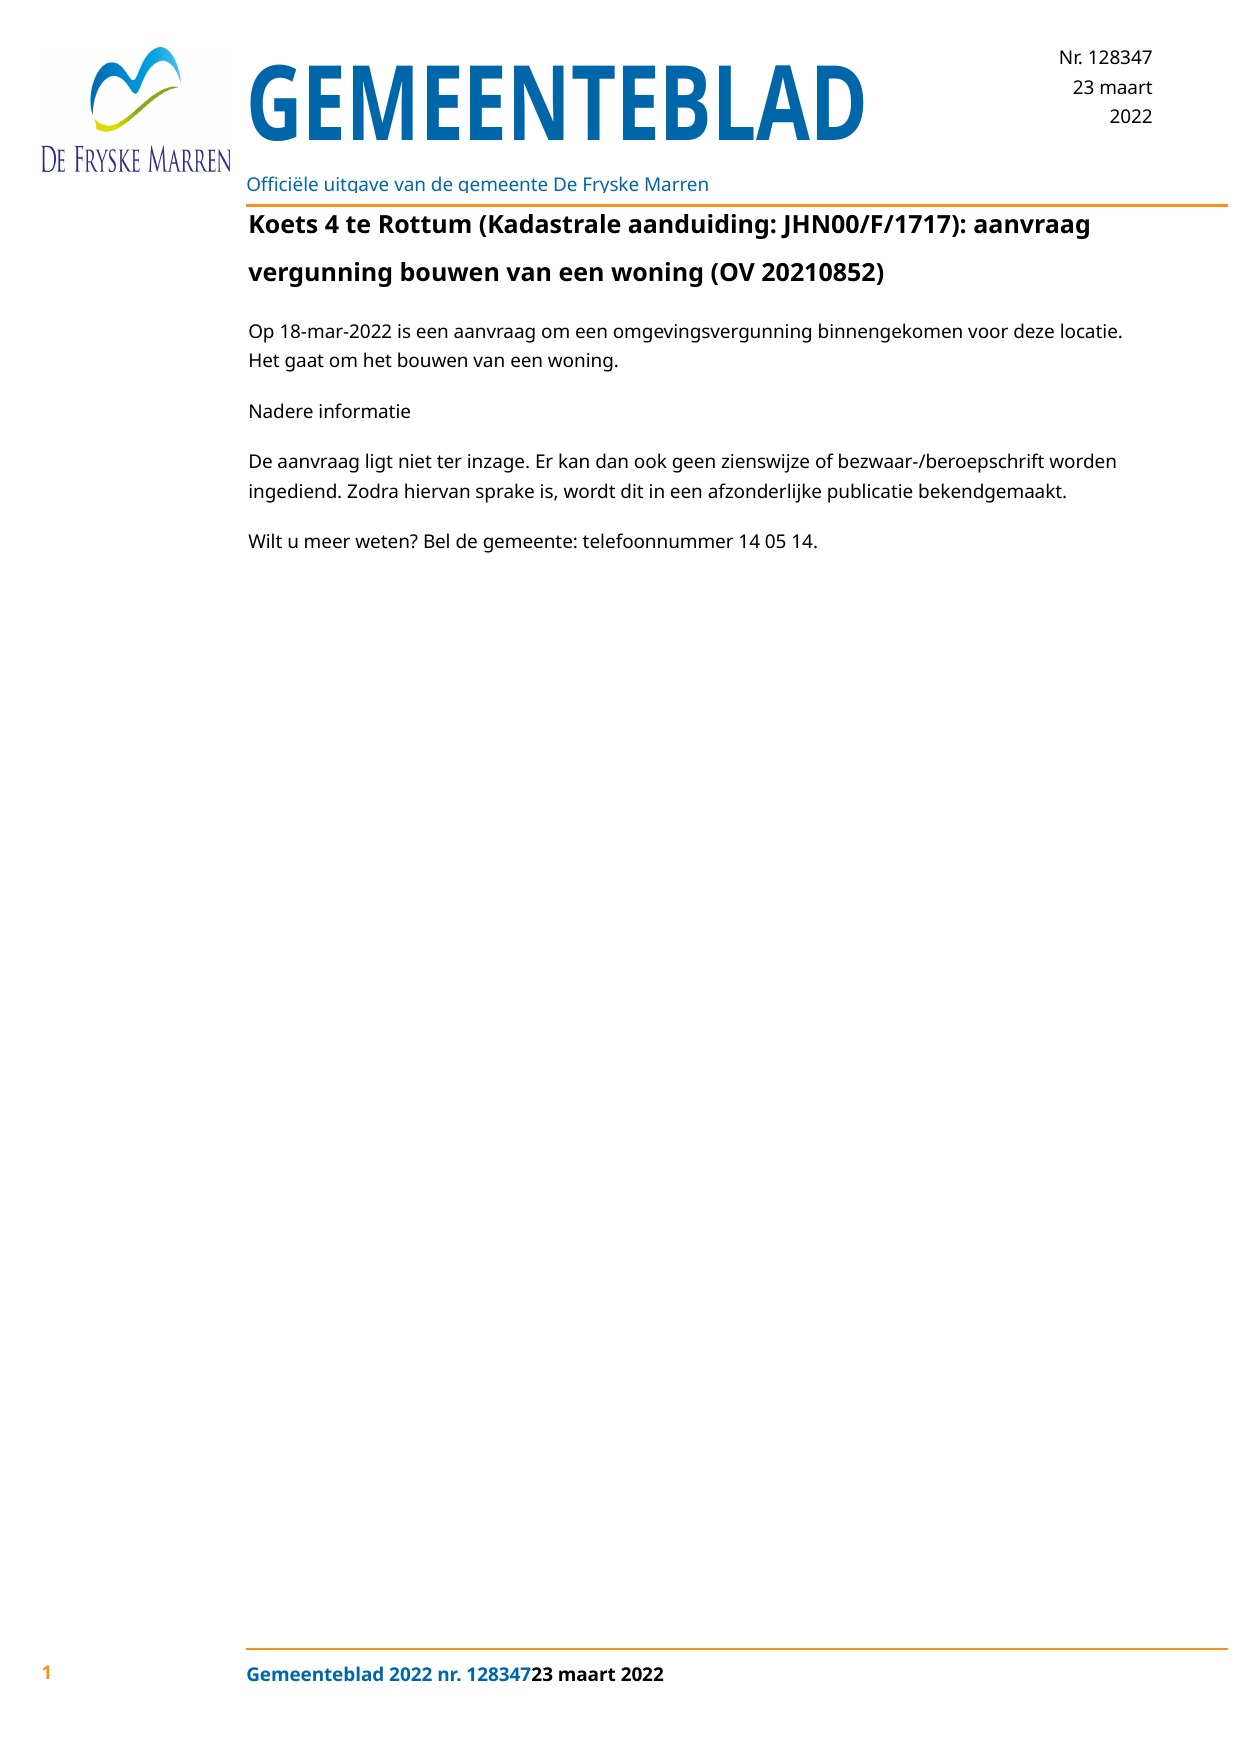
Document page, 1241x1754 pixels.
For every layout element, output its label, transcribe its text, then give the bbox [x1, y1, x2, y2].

text Koets 4 te Rottum (Kadastrale aanduiding: JHN00/F/1717): aanvraag vergunning bouwen van een woning (OV 20210852) [248, 207, 1152, 288]
text Wilt u meer weten? Bel de gemeente: telefoonnummer 14 05 14. [248, 528, 1152, 554]
text Op 18-mar-2022 is een aanvraag om een omgevingsvergunning binnengekomen voor deze locatie. Het gaat om het bouwen van een woning. [248, 318, 1152, 373]
picture [41, 47, 231, 172]
text De aanvraag ligt niet ter inzage. Er kan dan ook geen zienswijze of bezwaar-/beroepschrift worden ingediend. Zodra hiervan sprake is, wordt dit in een afzonderlijke publicatie bekendgemaakt. [248, 448, 1152, 504]
text Nadere informatie [248, 398, 1152, 424]
